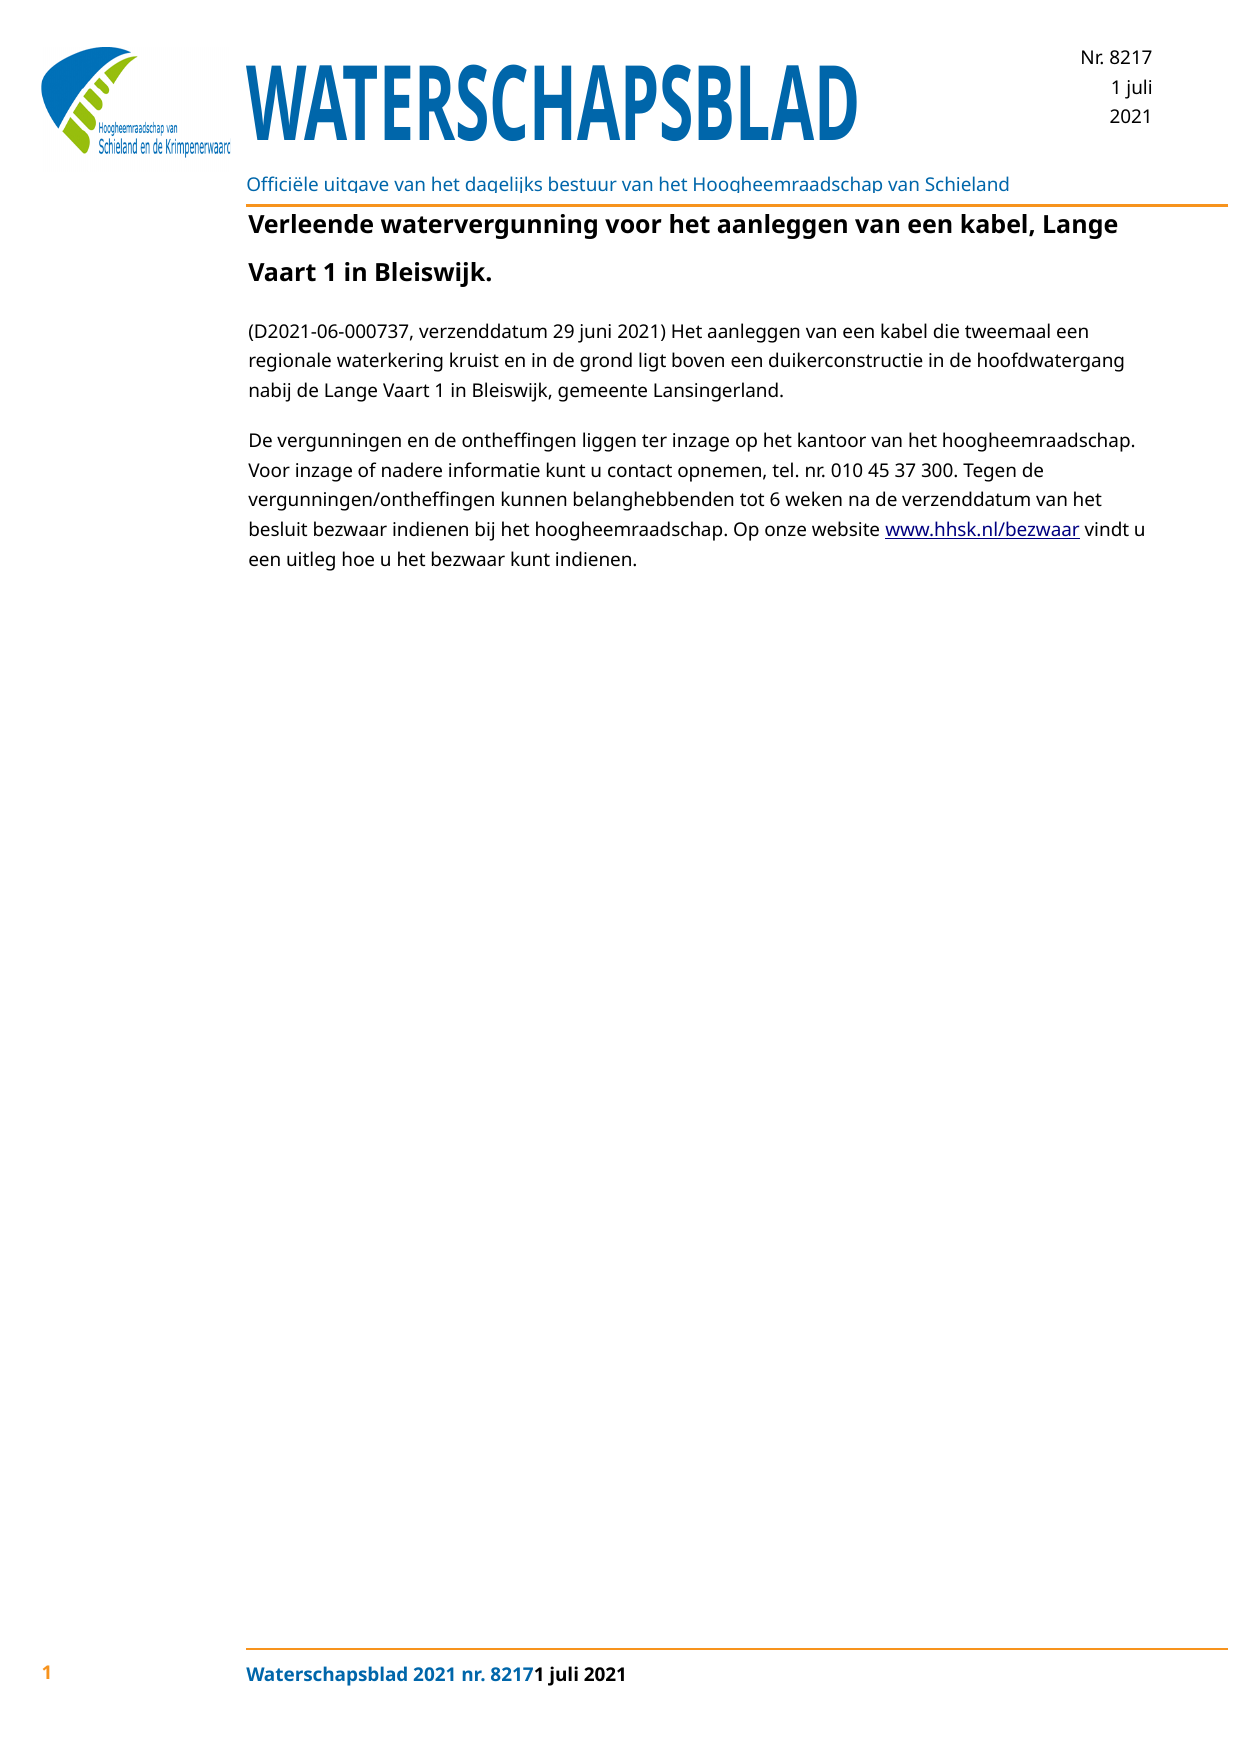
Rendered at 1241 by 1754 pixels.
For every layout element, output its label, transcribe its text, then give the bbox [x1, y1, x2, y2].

text (D2021-06-000737, verzenddatum 29 juni 2021) Het aanleggen van een kabel die tweemaal een regionale waterkering kruist en in de grond ligt boven een duikerconstructie in de hoofdwatergang nabij de Lange Vaart 1 in Bleiswijk, gemeente Lansingerland. [248, 318, 1152, 403]
text Verleende watervergunning voor het aanleggen van een kabel, Lange Vaart 1 in Bleiswijk. [248, 207, 1152, 288]
text De vergunningen en de ontheffingen liggen ter inzage op het kantoor van het hoogheemraadschap. Voor inzage of nadere informatie kunt u contact opnemen, tel. nr. 010 45 37 300. Tegen de vergunningen/ontheffingen kunnen belanghebbenden tot 6 weken na de verzenddatum van het besluit bezwaar indienen bij het hoogheemraadschap. Op onze website www.hhsk.nl/bezwaar vindt u een uitleg hoe u het bezwaar kunt indienen. [248, 427, 1152, 572]
picture [41, 47, 231, 172]
